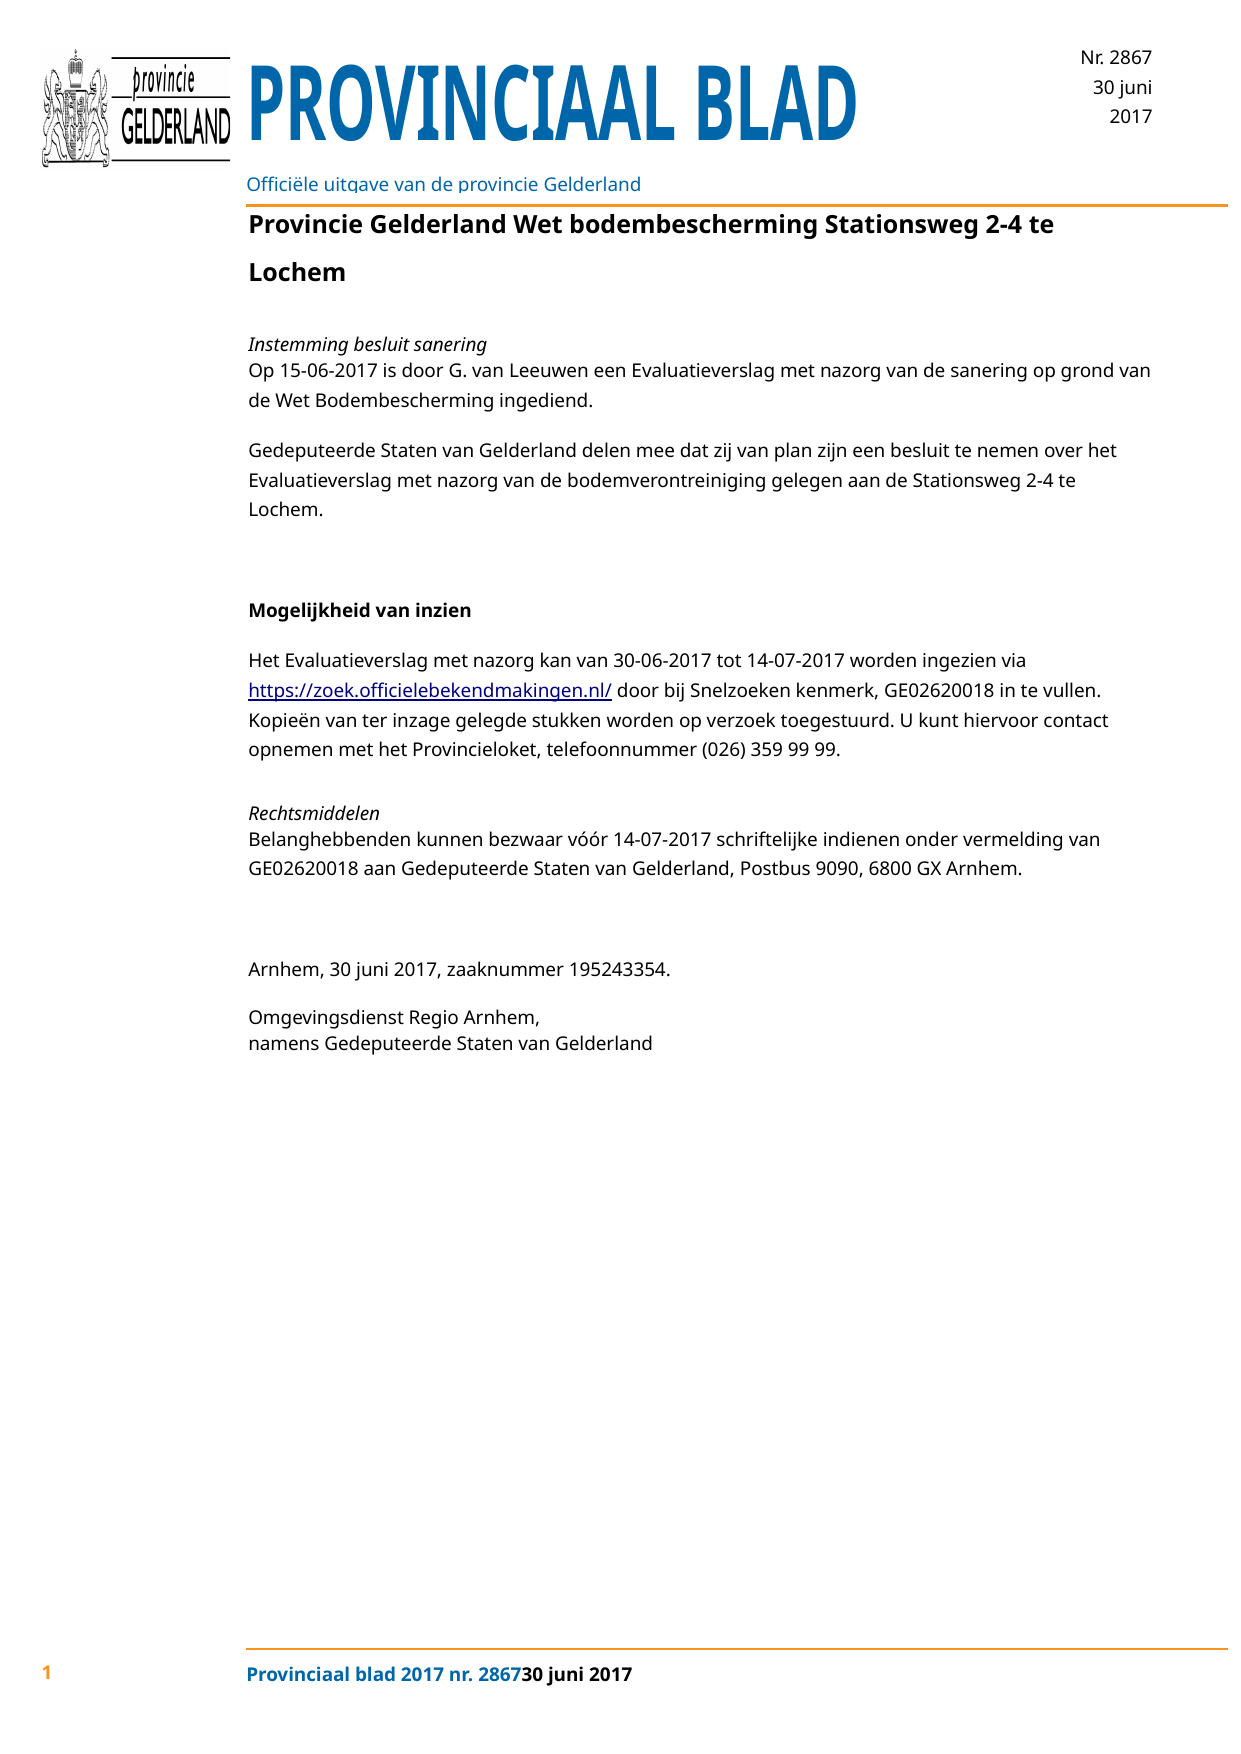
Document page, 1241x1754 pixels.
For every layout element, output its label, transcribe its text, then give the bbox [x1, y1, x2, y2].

text Belanghebbenden kunnen bezwaar vóór 14-07-2017 schriftelijke indienen onder vermelding van GE02620018 aan Gedeputeerde Staten van Gelderland, Postbus 9090, 6800 GX Arnhem. [248, 826, 1152, 881]
text Arnhem, 30 juni 2017, zaaknummer 195243354. [248, 956, 1152, 982]
picture [41, 47, 231, 172]
text Rechtsmiddelen [248, 800, 1152, 826]
text Instemming besluit sanering [248, 331, 1152, 357]
text Omgevingsdienst Regio Arnhem, [248, 1004, 1152, 1030]
text Op 15-06-2017 is door G. van Leeuwen een Evaluatieverslag met nazorg van de sanering op grond van de Wet Bodembescherming ingediend. [248, 357, 1152, 412]
text Mogelijkheid van inzien [248, 597, 1152, 623]
text Provincie Gelderland Wet bodembescherming Stationsweg 2-4 te Lochem [248, 207, 1152, 288]
text namens Gedeputeerde Staten van Gelderland [248, 1030, 1152, 1056]
text Gedeputeerde Staten van Gelderland delen mee dat zij van plan zijn een besluit te nemen over het Evaluatieverslag met nazorg van de bodemverontreiniging gelegen aan de Stationsweg 2-4 te Lochem. [248, 437, 1152, 522]
text Het Evaluatieverslag met nazorg kan van 30-06-2017 tot 14-07-2017 worden ingezien via https://zoek.officielebekendmakingen.nl/ door bij Snelzoeken kenmerk, GE02620018 in te vullen. Kopieën van ter inzage gelegde stukken worden op verzoek toegestuurd. U kunt hiervoor contact opnemen met het Provincieloket, telefoonnummer (026) 359 99 99. [248, 648, 1152, 762]
